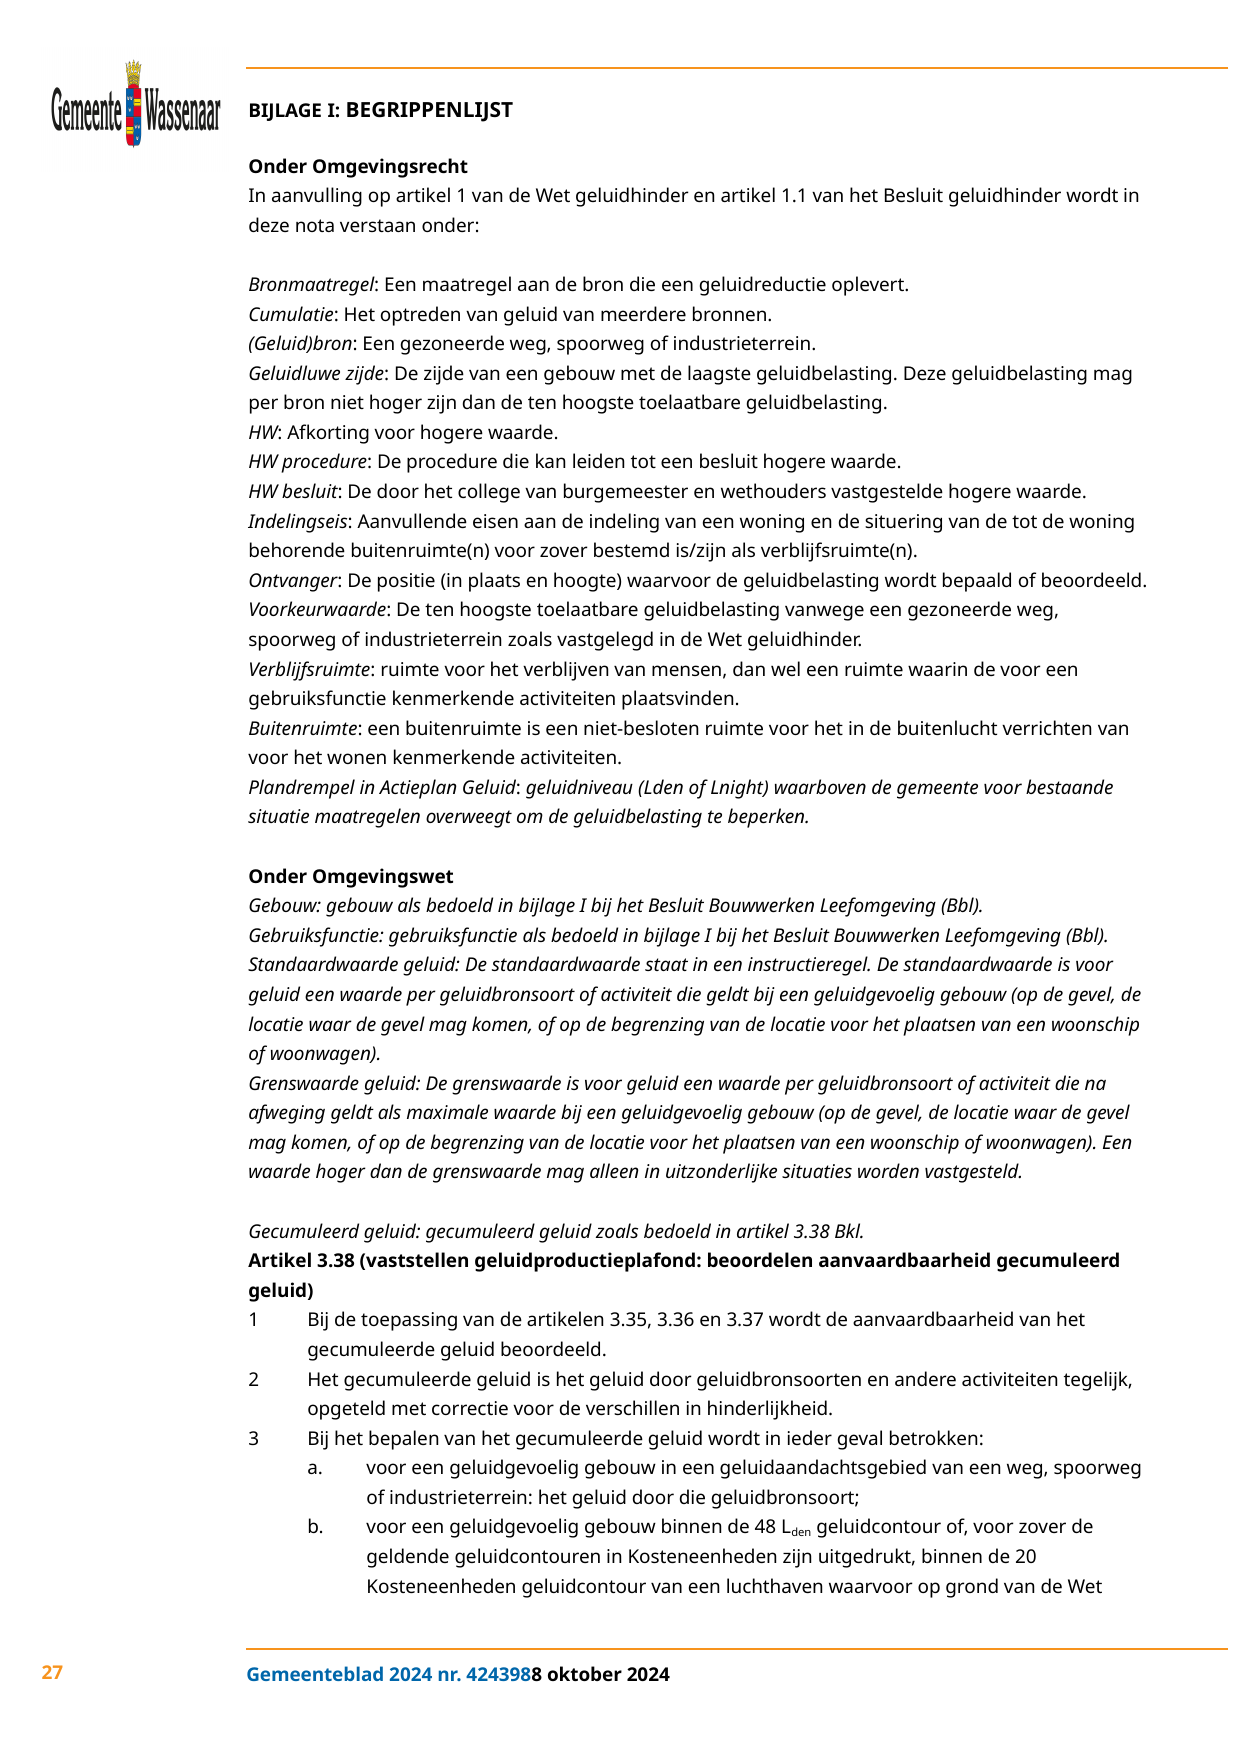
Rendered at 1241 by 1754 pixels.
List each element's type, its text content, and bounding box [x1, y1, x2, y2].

text Bronmaatregel: Een maatregel aan de bron die een geluidreductie oplevert. [248, 271, 1152, 297]
text (Geluid)bron: Een gezoneerde weg, spoorweg of industrieterrein. [248, 330, 1152, 356]
text Plandrempel in Actieplan Geluid: geluidniveau (Lden of Lnight) waarboven de gemeente voor bestaande situatie maatregelen overweegt om de geluidbelasting te beperken. [248, 774, 1152, 829]
text Gebruiksfunctie: gebruiksfunctie als bedoeld in bijlage I bij het Besluit Bouwwerken Leefomgeving (Bbl). [248, 922, 1152, 948]
text Indelingseis: Aanvullende eisen aan de indeling van een woning en de situering van de tot de woning behorende buitenruimte(n) voor zover bestemd is/zijn als verblijfsruimte(n). [248, 508, 1152, 563]
list voor een geluidgevoelig gebouw binnen de 48 Lden geluidcontour of, voor zover de geldende geluidcontouren in Kosteneenheden zijn uitgedrukt, binnen de 20 Kosteneenheden geluidcontour van een luchthaven waarvoor op grond van de Wet [307, 1514, 1152, 1599]
text Gebouw: gebouw als bedoeld in bijlage I bij het Besluit Bouwwerken Leefomgeving (Bbl). [248, 892, 1152, 918]
text Gecumuleerd geluid: gecumuleerd geluid zoals bedoeld in artikel 3.38 Bkl. [248, 1218, 1152, 1244]
text HW besluit: De door het college van burgemeester en wethouders vastgestelde hogere waarde. [248, 478, 1152, 504]
text Onder Omgevingswet [248, 863, 1152, 889]
list Het gecumuleerde geluid is het geluid door geluidbronsoorten en andere activiteiten tegelijk, opgeteld met correctie voor de verschillen in hinderlijkheid. [248, 1366, 1152, 1421]
text Cumulatie: Het optreden van geluid van meerdere bronnen. [248, 301, 1152, 327]
text In aanvulling op artikel 1 van de Wet geluidhinder en artikel 1.1 van het Besluit geluidhinder wordt in deze nota verstaan onder: [248, 182, 1152, 238]
list Bij het bepalen van het gecumuleerde geluid wordt in ieder geval betrokken: [248, 1425, 1152, 1451]
text Grenswaarde geluid: De grenswaarde is voor geluid een waarde per geluidbronsoort of activiteit die na afweging geldt als maximale waarde bij een geluidgevoelig gebouw (op de gevel, de locatie waar de gevel mag komen, of op de begrenzing van de locatie voor het plaatsen van een woonschip of woonwagen). Een waarde hoger dan de grenswaarde mag alleen in uitzonderlijke situaties worden vastgesteld. [248, 1070, 1152, 1184]
text Artikel 3.38 (vaststellen geluidproductieplafond: beoordelen aanvaardbaarheid gecumuleerd geluid) [248, 1247, 1152, 1303]
text BIJLAGE I: BEGRIPPENLIJST [248, 95, 1152, 123]
text Verblijfsruimte: ruimte voor het verblijven van mensen, dan wel een ruimte waarin de voor een gebruiksfunctie kenmerkende activiteiten plaatsvinden. [248, 656, 1152, 711]
text Voorkeurwaarde: De ten hoogste toelaatbare geluidbelasting vanwege een gezoneerde weg, spoorweg of industrieterrein zoals vastgelegd in de Wet geluidhinder. [248, 597, 1152, 652]
text Ontvanger: De positie (in plaats en hoogte) waarvoor de geluidbelasting wordt bepaald of beoordeeld. [248, 567, 1152, 593]
text Geluidluwe zijde: De zijde van een gebouw met de laagste geluidbelasting. Deze geluidbelasting mag per bron niet hoger zijn dan de ten hoogste toelaatbare geluidbelasting. [248, 360, 1152, 415]
text HW: Afkorting voor hogere waarde. [248, 419, 1152, 445]
picture [41, 47, 231, 172]
list voor een geluidgevoelig gebouw in een geluidaandachtsgebied van een weg, spoorweg of industrieterrein: het geluid door die geluidbronsoort; [307, 1454, 1152, 1510]
list Bij de toepassing van de artikelen 3.35, 3.36 en 3.37 wordt de aanvaardbaarheid van het gecumuleerde geluid beoordeeld. [248, 1307, 1152, 1362]
text Standaardwaarde geluid: De standaardwaarde staat in een instructieregel. De standaardwaarde is voor geluid een waarde per geluidbronsoort of activiteit die geldt bij een geluidgevoelig gebouw (op de gevel, de locatie waar de gevel mag komen, of op de begrenzing van de locatie voor het plaatsen van een woonschip of woonwagen). [248, 952, 1152, 1066]
text HW procedure: De procedure die kan leiden tot een besluit hogere waarde. [248, 449, 1152, 474]
text Onder Omgevingsrecht [248, 153, 1152, 179]
text Buitenruimte: een buitenruimte is een niet-besloten ruimte voor het in de buitenlucht verrichten van voor het wonen kenmerkende activiteiten. [248, 715, 1152, 770]
